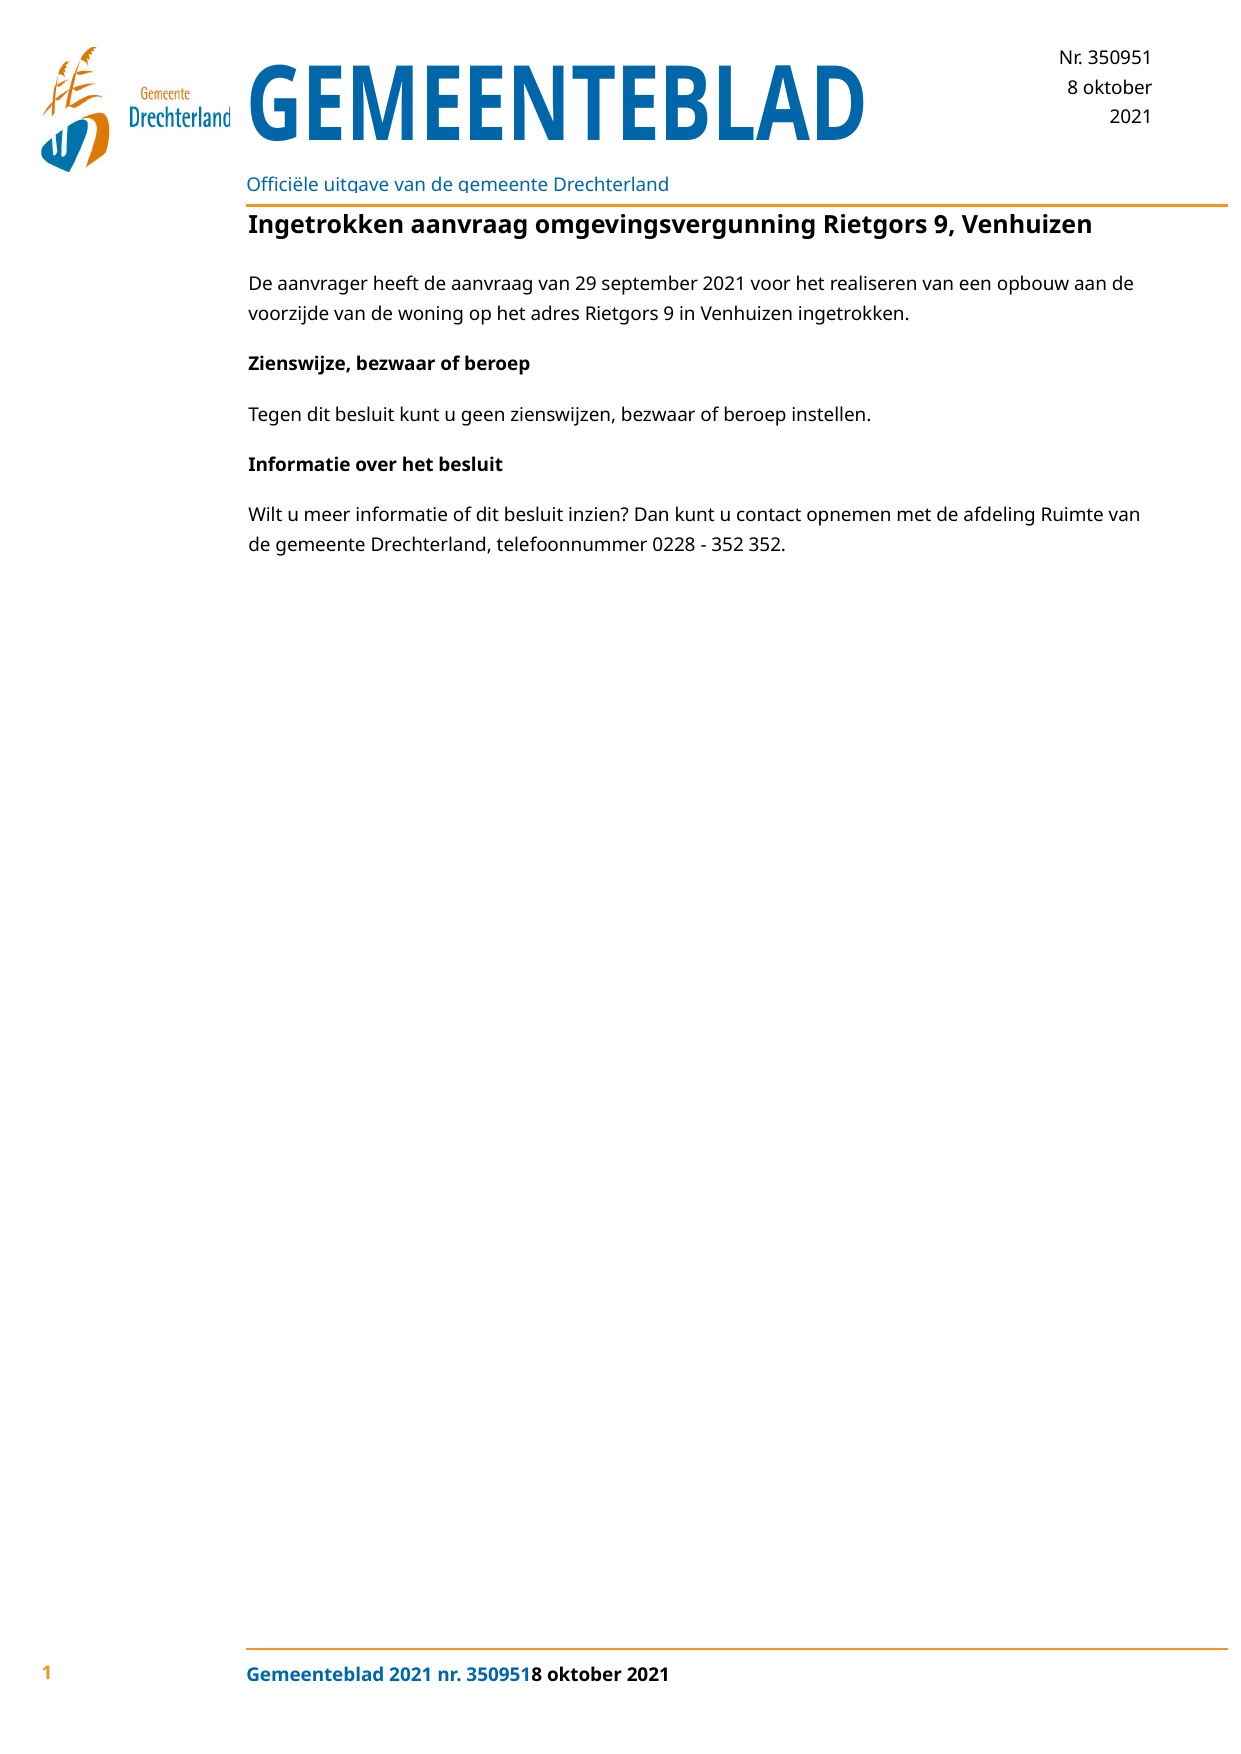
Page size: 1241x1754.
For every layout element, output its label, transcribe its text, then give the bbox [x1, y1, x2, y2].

text De aanvrager heeft de aanvraag van 29 september 2021 voor het realiseren van een opbouw aan de voorzijde van de woning op het adres Rietgors 9 in Venhuizen ingetrokken. [248, 270, 1152, 326]
text Tegen dit besluit kunt u geen zienswijzen, bezwaar of beroep instellen. [248, 401, 1152, 426]
text Zienswijze, bezwaar of beroep [248, 350, 1152, 376]
picture [41, 47, 231, 172]
text Informatie over het besluit [248, 451, 1152, 477]
text Wilt u meer informatie of dit besluit inzien? Dan kunt u contact opnemen met de afdeling Ruimte van de gemeente Drechterland, telefoonnummer 0228 - 352 352. [248, 502, 1152, 557]
text Ingetrokken aanvraag omgevingsvergunning Rietgors 9, Venhuizen [248, 207, 1152, 241]
picture [41, 158, 64, 172]
picture [226, 115, 231, 124]
